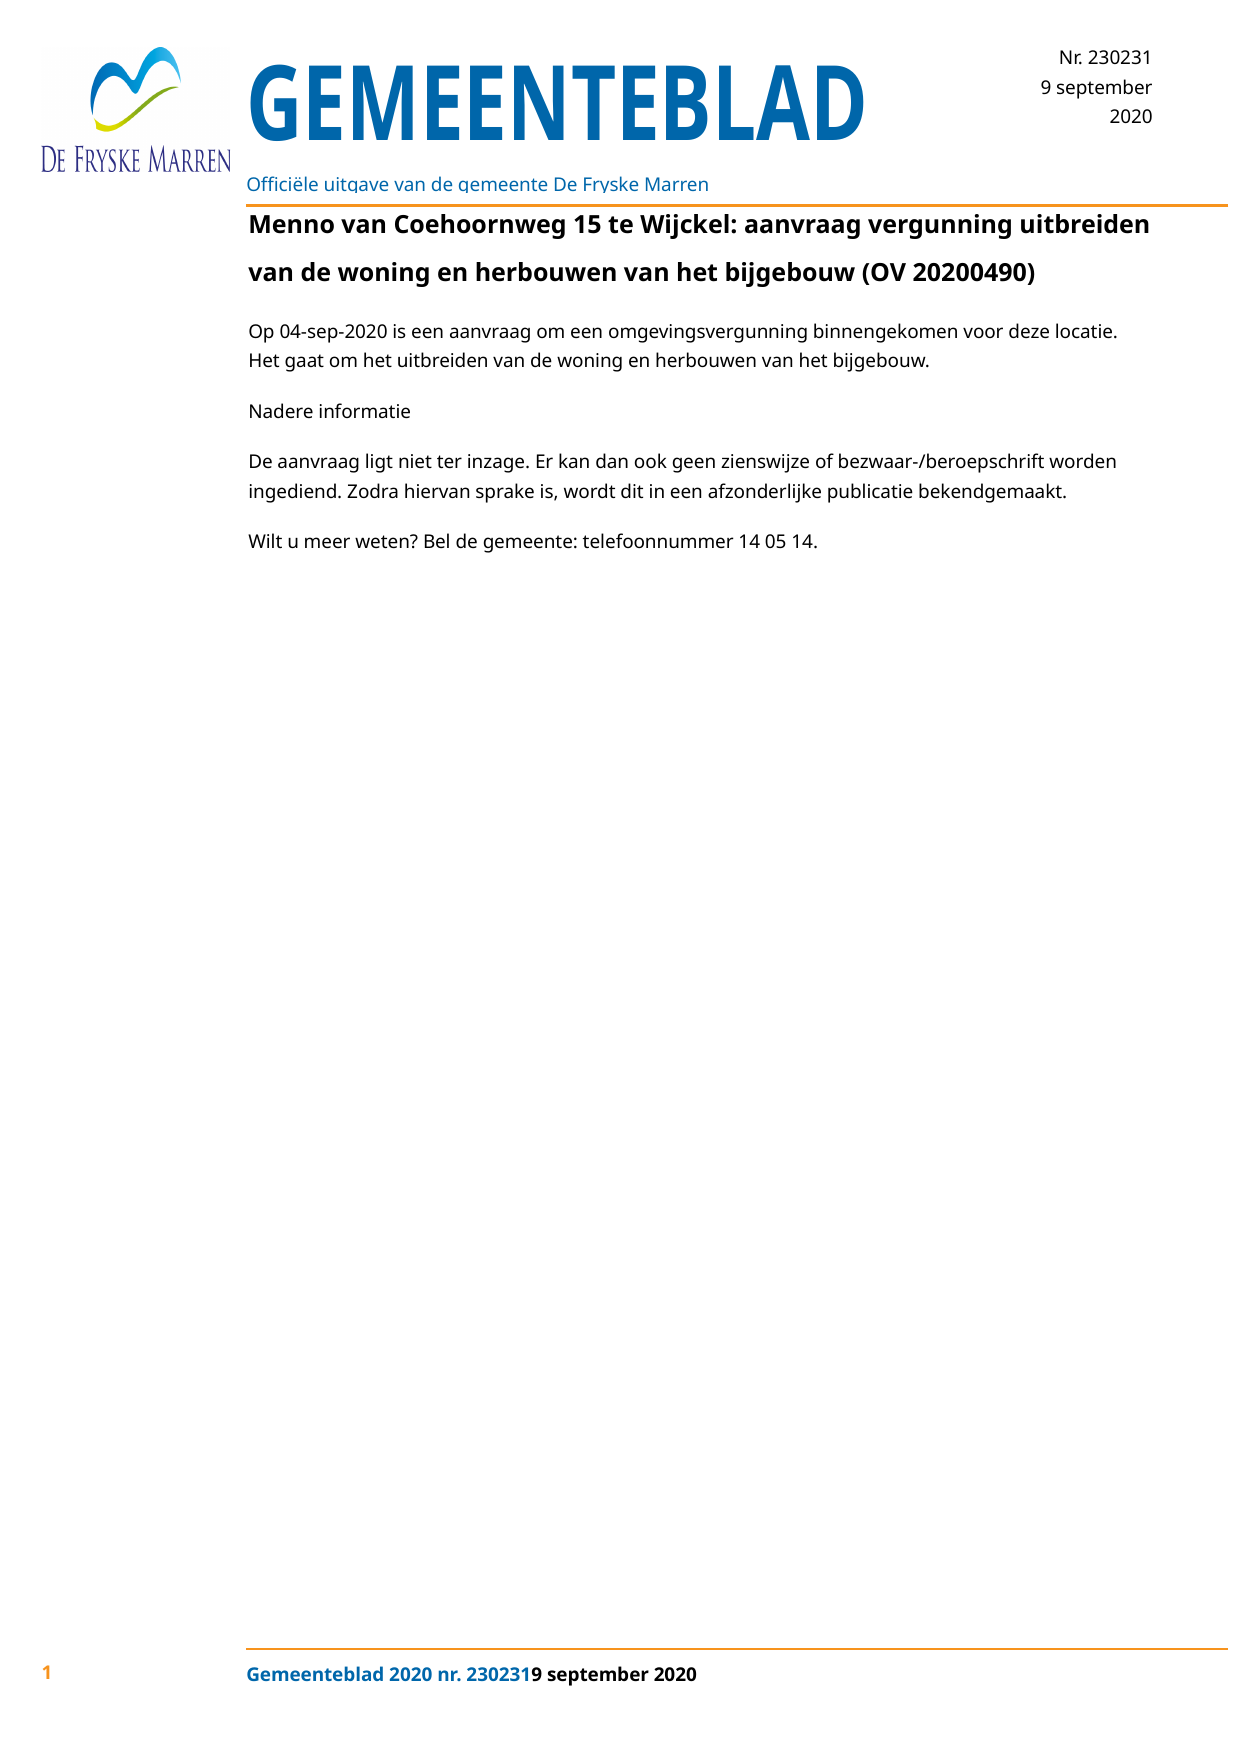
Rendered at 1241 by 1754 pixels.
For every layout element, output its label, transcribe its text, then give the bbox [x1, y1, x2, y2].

text Op 04-sep-2020 is een aanvraag om een omgevingsvergunning binnengekomen voor deze locatie. Het gaat om het uitbreiden van de woning en herbouwen van het bijgebouw. [248, 318, 1152, 373]
picture [41, 47, 231, 172]
text De aanvraag ligt niet ter inzage. Er kan dan ook geen zienswijze of bezwaar-/beroepschrift worden ingediend. Zodra hiervan sprake is, wordt dit in een afzonderlijke publicatie bekendgemaakt. [248, 448, 1152, 504]
text Menno van Coehoornweg 15 te Wijckel: aanvraag vergunning uitbreiden van de woning en herbouwen van het bijgebouw (OV 20200490) [248, 207, 1152, 288]
text Nadere informatie [248, 398, 1152, 424]
text Wilt u meer weten? Bel de gemeente: telefoonnummer 14 05 14. [248, 528, 1152, 554]
